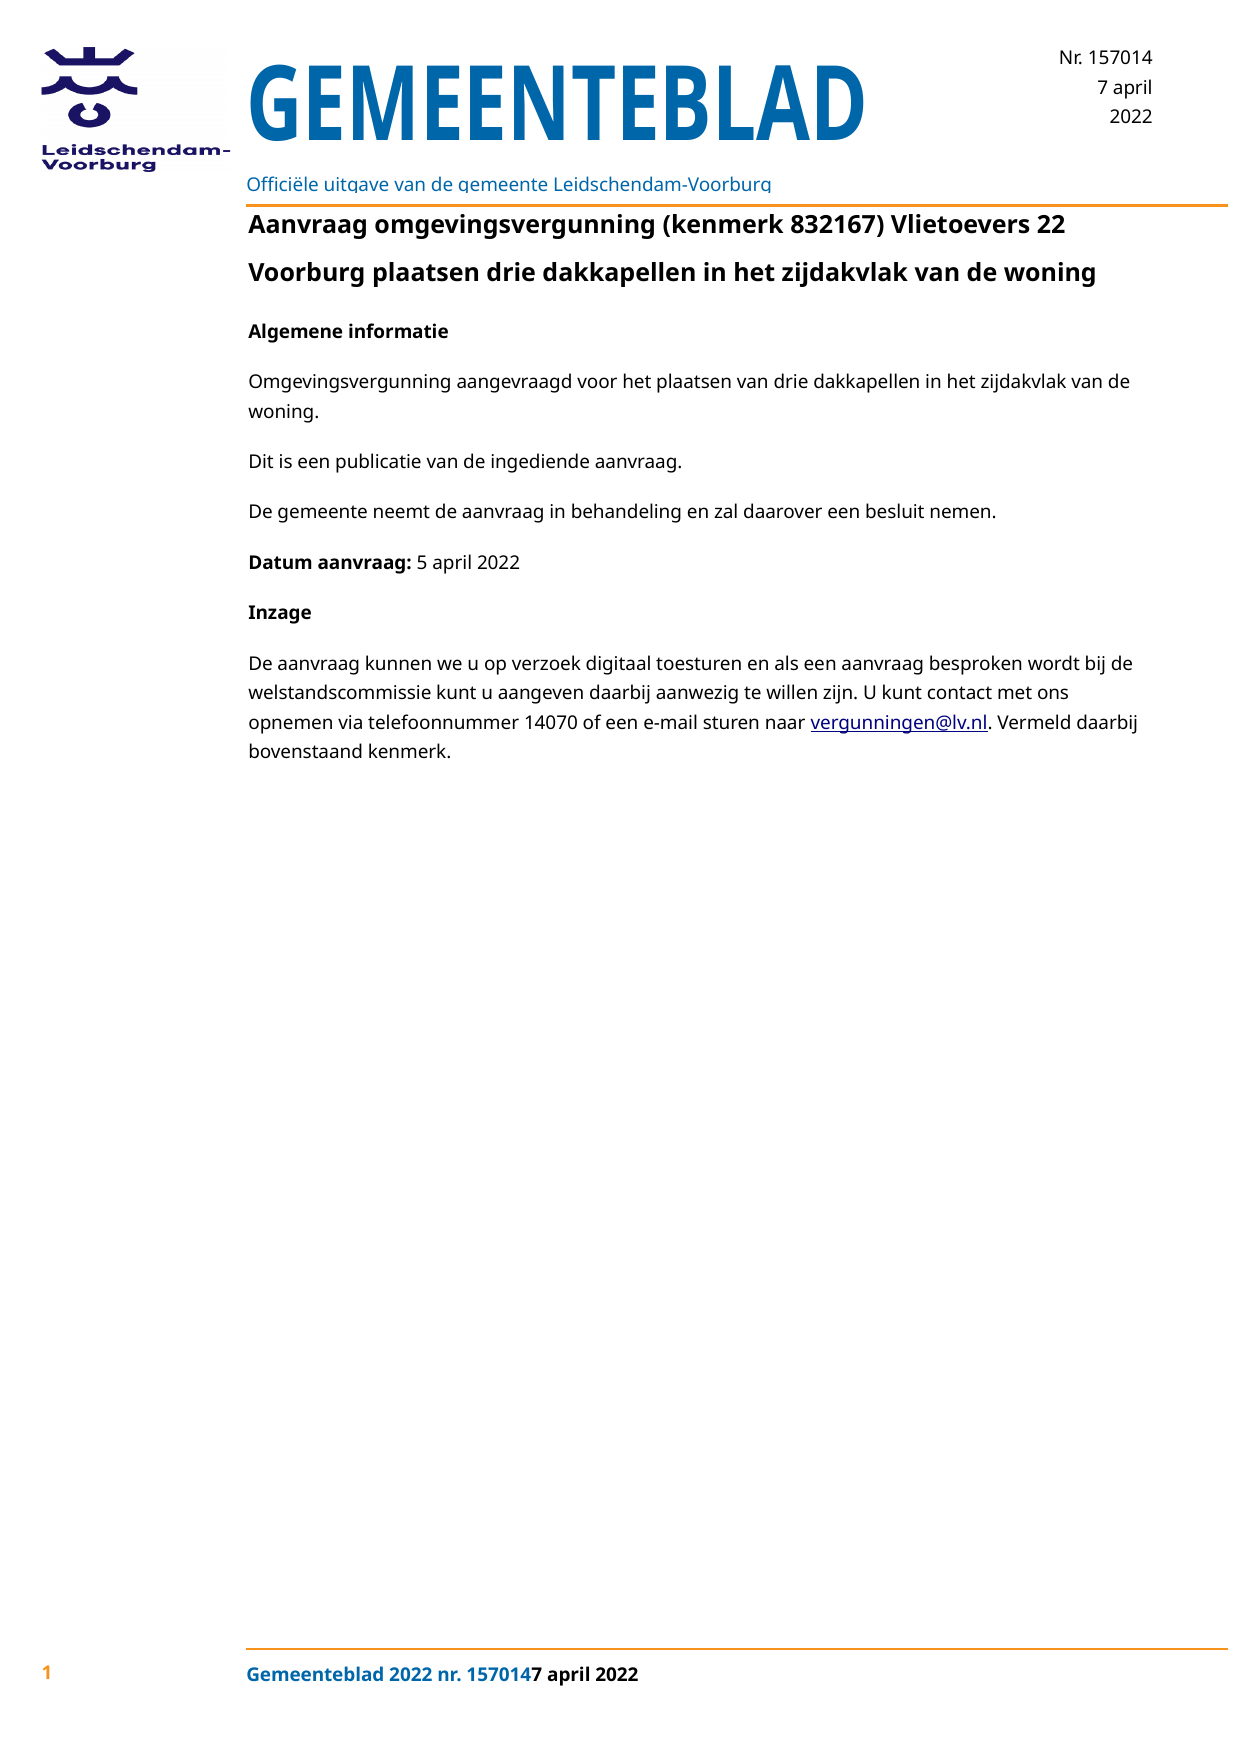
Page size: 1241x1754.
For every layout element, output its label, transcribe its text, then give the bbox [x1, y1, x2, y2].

text Omgevingsvergunning aangevraagd voor het plaatsen van drie dakkapellen in het zijdakvlak van de woning. [248, 368, 1152, 424]
text Algemene informatie [248, 318, 1152, 344]
picture [41, 47, 231, 172]
text Dit is een publicatie van de ingediende aanvraag. [248, 448, 1152, 474]
text Datum aanvraag: 5 april 2022 [248, 549, 1152, 575]
text Inzage [248, 599, 1152, 625]
text De gemeente neemt de aanvraag in behandeling en zal daarover een besluit nemen. [248, 499, 1152, 524]
text De aanvraag kunnen we u op verzoek digitaal toesturen en als een aanvraag besproken wordt bij de welstandscommissie kunt u aangeven daarbij aanwezig te willen zijn. U kunt contact met ons opnemen via telefoonnummer 14070 of een e-mail sturen naar vergunningen@lv.nl. Vermeld daarbij bovenstaand kenmerk. [248, 650, 1152, 764]
text Aanvraag omgevingsvergunning (kenmerk 832167) Vlietoevers 22 Voorburg plaatsen drie dakkapellen in het zijdakvlak van de woning [248, 207, 1152, 288]
